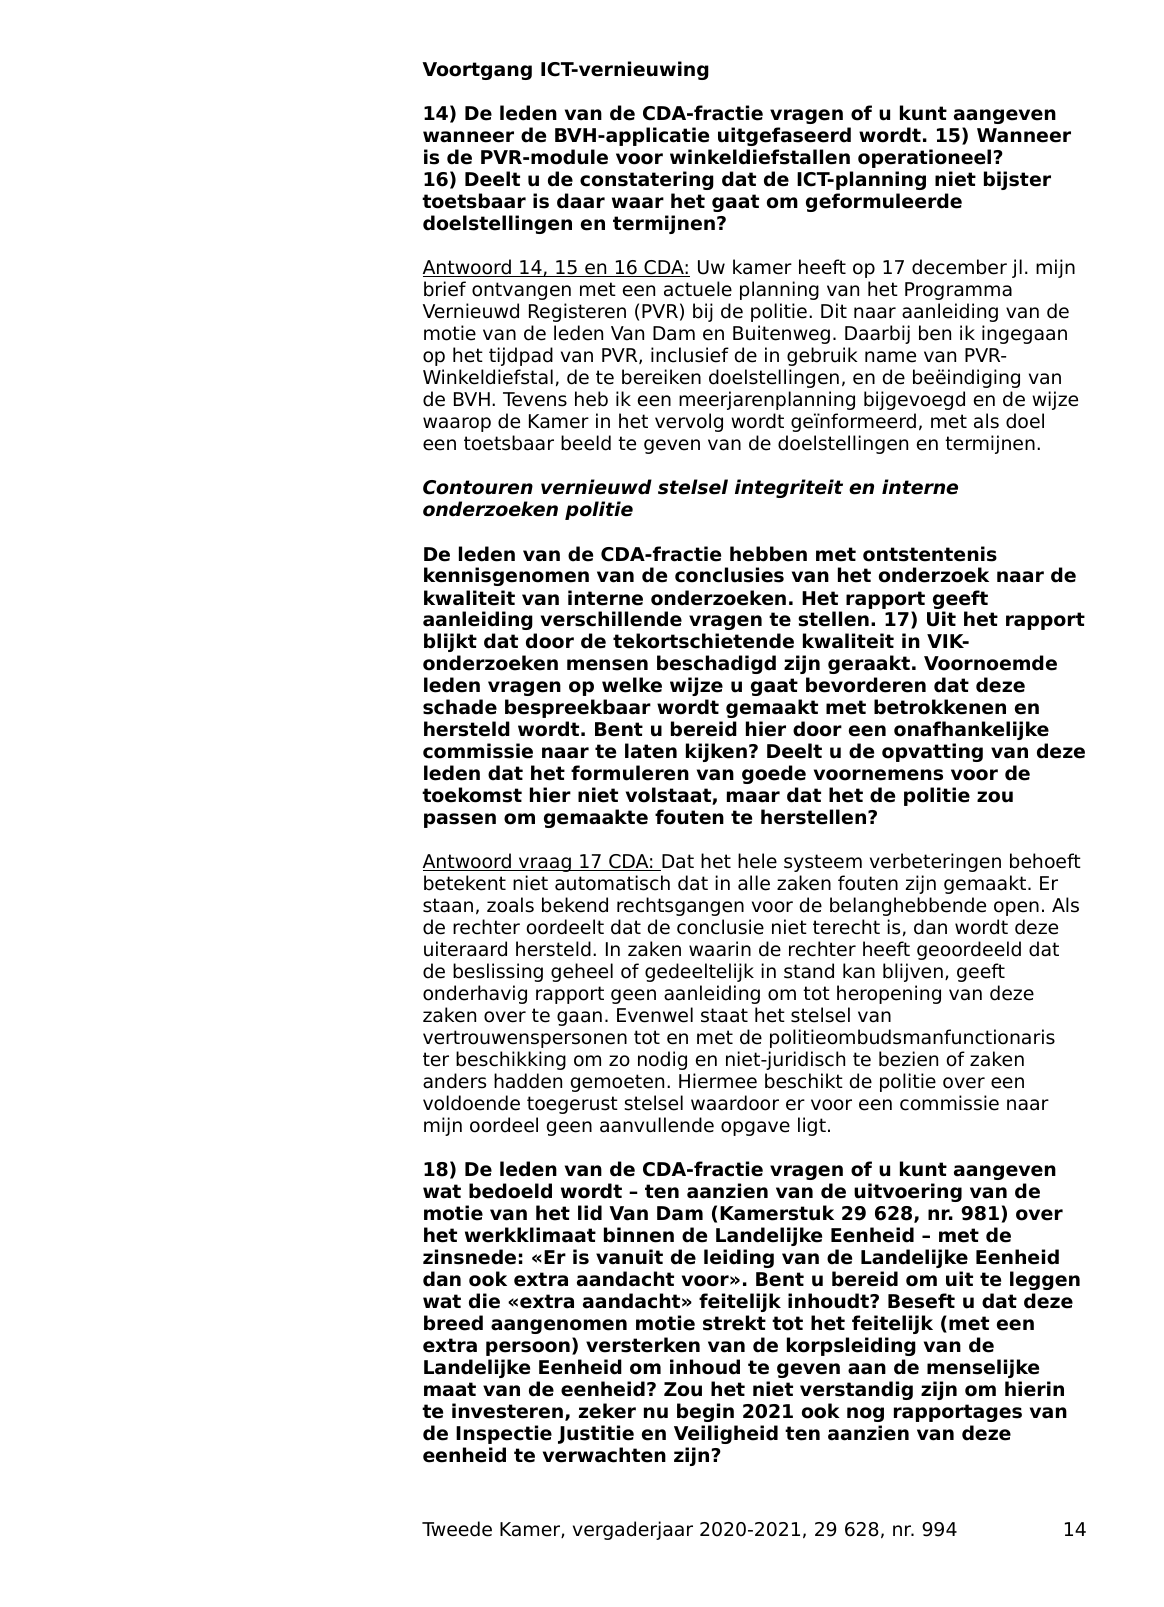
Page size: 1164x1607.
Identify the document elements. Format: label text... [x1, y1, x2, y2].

subtitle Contouren vernieuwd stelsel integriteit en interne onderzoeken politie [422, 477, 1087, 521]
text 18) De leden van de CDA-fractie vragen of u kunt aangeven wat bedoeld wordt – ten aanzien van de uitvoering van de motie van het lid Van Dam (Kamerstuk 29 628, nr. 981) over het werkklimaat binnen de Landelijke Eenheid – met de zinsnede: «Er is vanuit de leiding van de Landelijke Eenheid dan ook extra aandacht voor». Bent u bereid om uit te leggen wat die «extra aandacht» feitelijk inhoudt? Beseft u dat deze breed aangenomen motie strekt tot het feitelijk (met een extra persoon) versterken van de korpsleiding van de Landelijke Eenheid om inhoud te geven aan de menselijke maat van de eenheid? Zou het niet verstandig zijn om hierin te investeren, zeker nu begin 2021 ook nog rapportages van de Inspectie Justitie en Veiligheid ten aanzien van deze eenheid te verwachten zijn? [422, 1159, 1087, 1467]
text De leden van de CDA-fractie hebben met ontstentenis kennisgenomen van de conclusies van het onderzoek naar de kwaliteit van interne onderzoeken. Het rapport geeft aanleiding verschillende vragen te stellen. 17) Uit het rapport blijkt dat door de tekortschietende kwaliteit in VIK-onderzoeken mensen beschadigd zijn geraakt. Voornoemde leden vragen op welke wijze u gaat bevorderen dat deze schade bespreekbaar wordt gemaakt met betrokkenen en hersteld wordt. Bent u bereid hier door een onafhankelijke commissie naar te laten kijken? Deelt u de opvatting van deze leden dat het formuleren van goede voornemens voor de toekomst hier niet volstaat, maar dat het de politie zou passen om gemaakte fouten te herstellen? [422, 543, 1087, 829]
subtitle Voortgang ICT-vernieuwing [422, 59, 1087, 81]
text Antwoord 14, 15 en 16 CDA: Uw kamer heeft op 17 december jl. mijn brief ontvangen met een actuele planning van het Programma Vernieuwd Registeren (PVR) bij de politie. Dit naar aanleiding van de motie van de leden Van Dam en Buitenweg. Daarbij ben ik ingegaan op het tijdpad van PVR, inclusief de in gebruik name van PVR-Winkeldiefstal, de te bereiken doelstellingen, en de beëindiging van de BVH. Tevens heb ik een meerjarenplanning bijgevoegd en de wijze waarop de Kamer in het vervolg wordt geïnformeerd, met als doel een toetsbaar beeld te geven van de doelstellingen en termijnen. [422, 257, 1087, 455]
text Antwoord vraag 17 CDA: Dat het hele systeem verbeteringen behoeft betekent niet automatisch dat in alle zaken fouten zijn gemaakt. Er staan, zoals bekend rechtsgangen voor de belanghebbende open. Als de rechter oordeelt dat de conclusie niet terecht is, dan wordt deze uiteraard hersteld. In zaken waarin de rechter heeft geoordeeld dat de beslissing geheel of gedeeltelijk in stand kan blijven, geeft onderhavig rapport geen aanleiding om tot heropening van deze zaken over te gaan. Evenwel staat het stelsel van vertrouwenspersonen tot en met de politieombudsmanfunctionaris ter beschikking om zo nodig en niet-juridisch te bezien of zaken anders hadden gemoeten. Hiermee beschikt de politie over een voldoende toegerust stelsel waardoor er voor een commissie naar mijn oordeel geen aanvullende opgave ligt. [422, 851, 1087, 1137]
text 14) De leden van de CDA-fractie vragen of u kunt aangeven wanneer de BVH-applicatie uitgefaseerd wordt. 15) Wanneer is de PVR-module voor winkeldiefstallen operationeel? 16) Deelt u de constatering dat de ICT-planning niet bijster toetsbaar is daar waar het gaat om geformuleerde doelstellingen en termijnen? [422, 103, 1087, 235]
